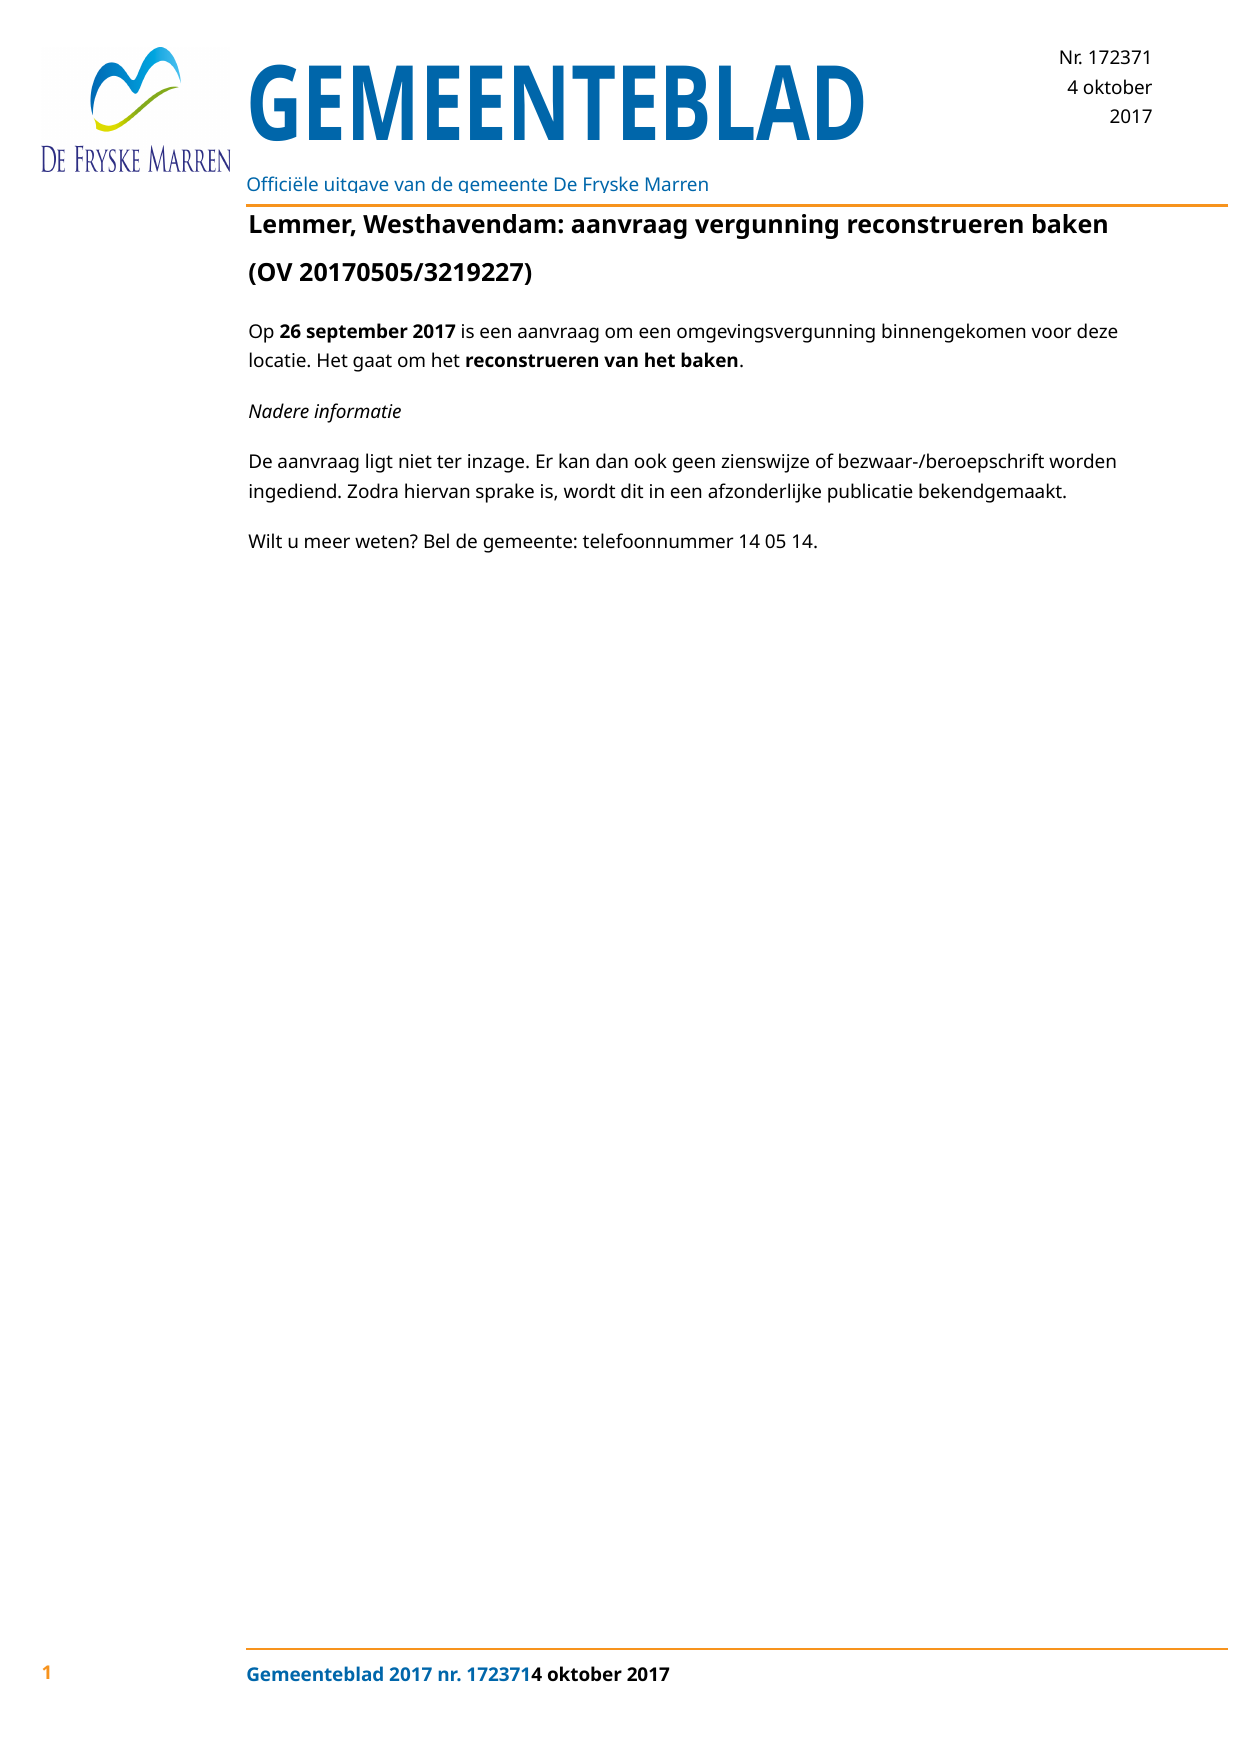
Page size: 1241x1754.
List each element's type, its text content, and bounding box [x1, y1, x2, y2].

text Lemmer, Westhavendam: aanvraag vergunning reconstrueren baken (OV 20170505/3219227) [248, 207, 1152, 288]
text Nadere informatie [248, 398, 1152, 424]
picture [41, 47, 231, 172]
text De aanvraag ligt niet ter inzage. Er kan dan ook geen zienswijze of bezwaar-/beroepschrift worden ingediend. Zodra hiervan sprake is, wordt dit in een afzonderlijke publicatie bekendgemaakt. [248, 448, 1152, 504]
text Op 26 september 2017 is een aanvraag om een omgevingsvergunning binnengekomen voor deze locatie. Het gaat om het reconstrueren van het baken. [248, 318, 1152, 373]
text Wilt u meer weten? Bel de gemeente: telefoonnummer 14 05 14. [248, 528, 1152, 554]
